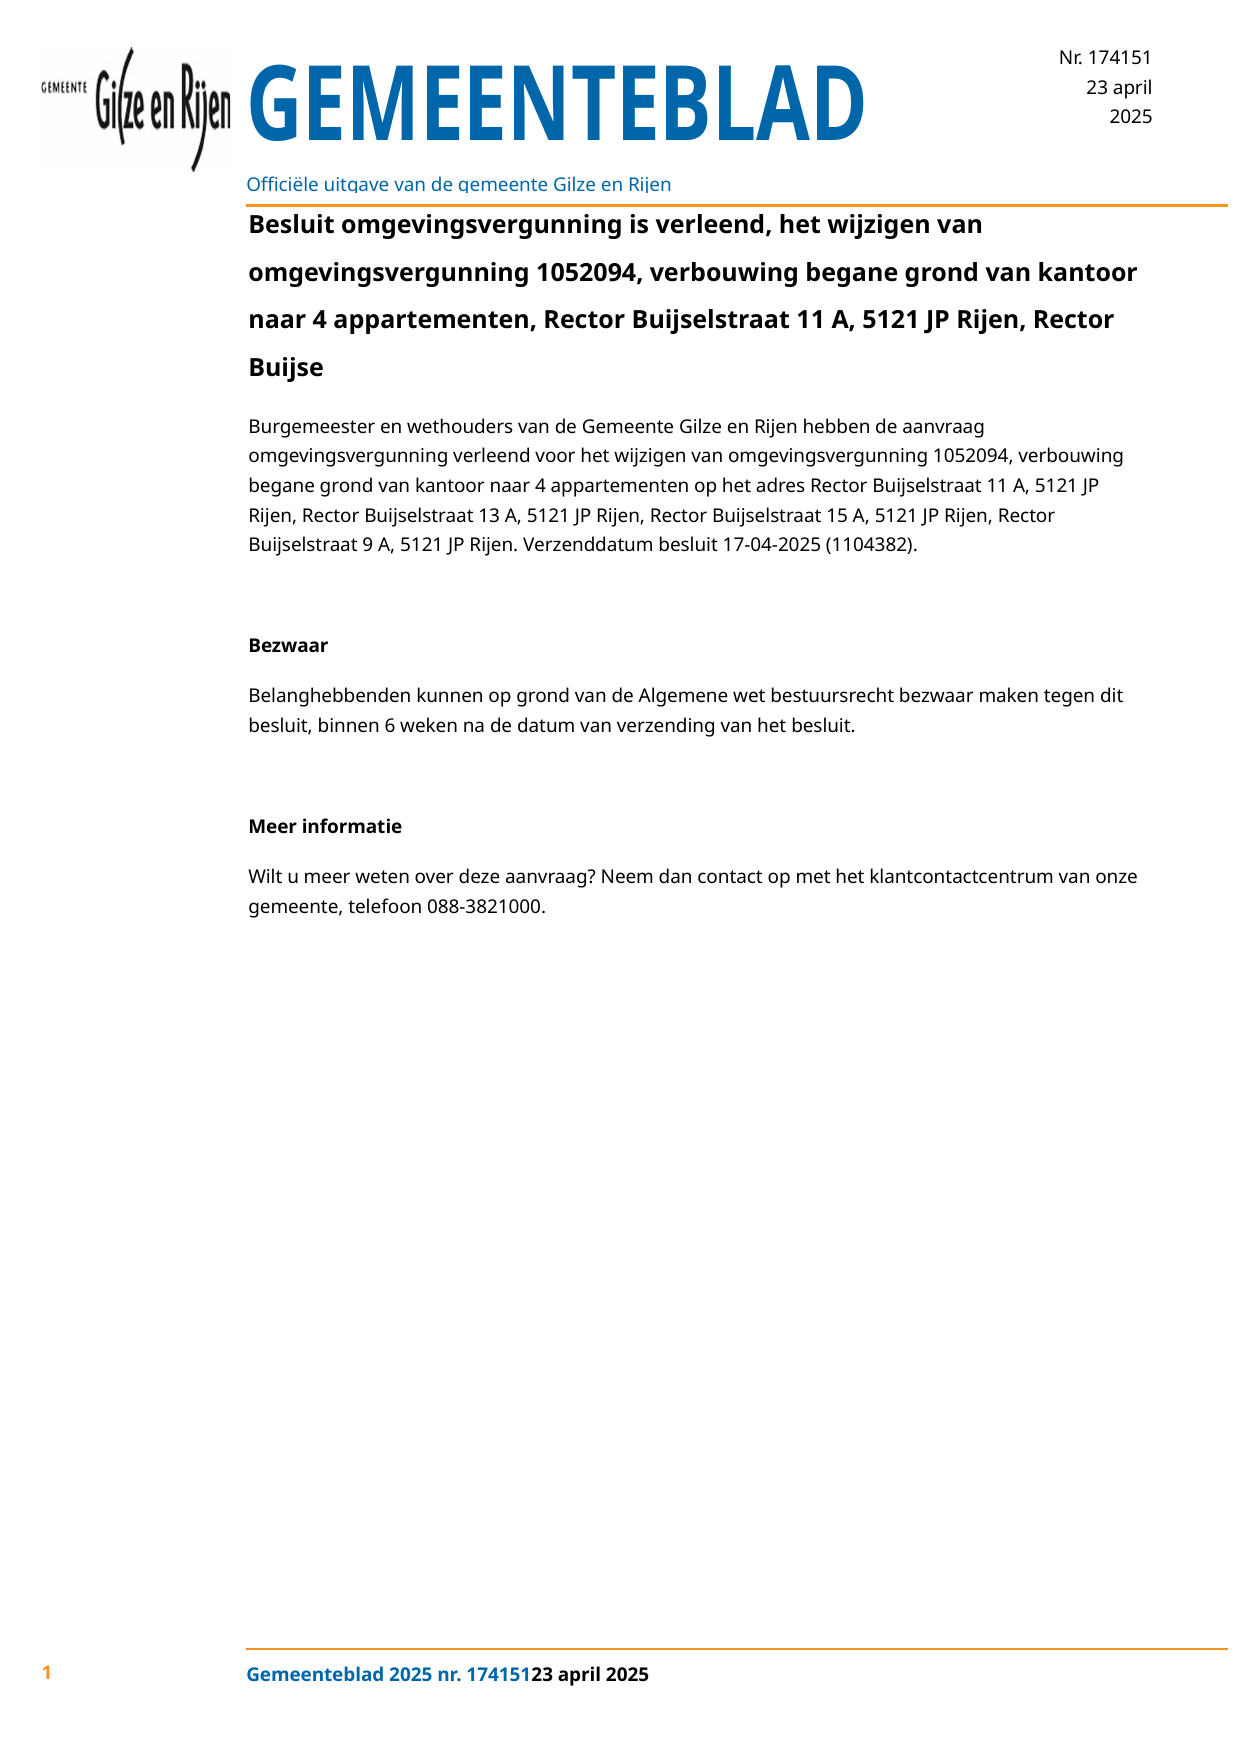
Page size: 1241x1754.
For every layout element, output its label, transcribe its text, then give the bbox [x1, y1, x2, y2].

text Meer informatie [248, 813, 1152, 839]
picture [41, 47, 231, 172]
text Besluit omgevingsvergunning is verleend, het wijzigen van omgevingsvergunning 1052094, verbouwing begane grond van kantoor naar 4 appartementen, Rector Buijselstraat 11 A, 5121 JP Rijen, Rector Buijse [248, 207, 1152, 384]
text Burgemeester en wethouders van de Gemeente Gilze en Rijen hebben de aanvraag omgevingsvergunning verleend voor het wijzigen van omgevingsvergunning 1052094, verbouwing begane grond van kantoor naar 4 appartementen op het adres Rector Buijselstraat 11 A, 5121 JP Rijen, Rector Buijselstraat 13 A, 5121 JP Rijen, Rector Buijselstraat 15 A, 5121 JP Rijen, Rector Buijselstraat 9 A, 5121 JP Rijen. Verzenddatum besluit 17-04-2025 (1104382). [248, 413, 1152, 557]
text Wilt u meer weten over deze aanvraag? Neem dan contact op met het klantcontactcentrum van onze gemeente, telefoon 088-3821000. [248, 863, 1152, 919]
text Belanghebbenden kunnen op grond van de Algemene wet bestuursrecht bezwaar maken tegen dit besluit, binnen 6 weken na de datum van verzending van het besluit. [248, 683, 1152, 738]
text Bezwaar [248, 632, 1152, 658]
